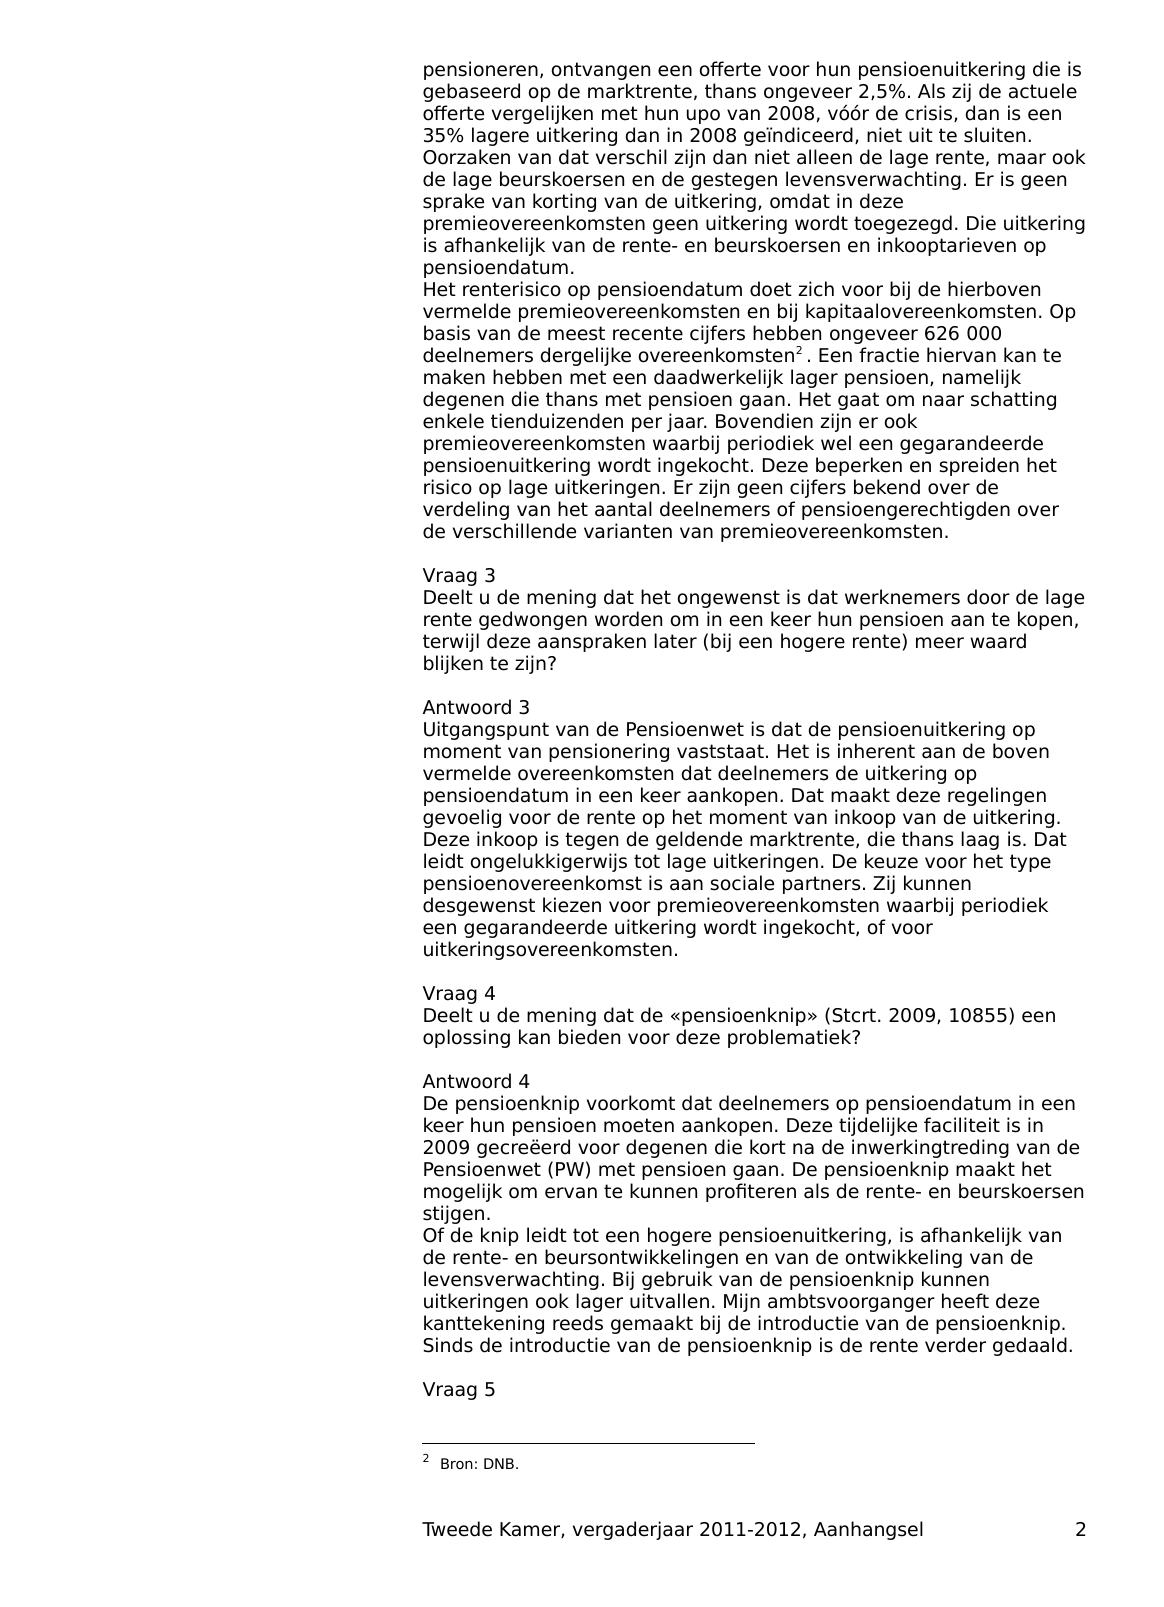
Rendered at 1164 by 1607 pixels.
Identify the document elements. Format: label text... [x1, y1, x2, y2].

text Deelt u de mening dat de «pensioenknip» (Stcrt. 2009, 10855) een oplossing kan bieden voor deze problematiek? [422, 1005, 1087, 1049]
text Antwoord 4 [422, 1071, 1087, 1093]
text Vraag 5 [422, 1379, 1087, 1401]
text Bron: DNB. [422, 1452, 1087, 1474]
text Deelt u de mening dat het ongewenst is dat werknemers door de lage rente gedwongen worden om in een keer hun pensioen aan te kopen, terwijl deze aanspraken later (bij een hogere rente) meer waard blijken te zijn? [422, 587, 1087, 675]
text Of de knip leidt tot een hogere pensioenuitkering, is afhankelijk van de rente- en beursontwikkelingen en van de ontwikkeling van de levensverwachting. Bij gebruik van de pensioenknip kunnen uitkeringen ook lager uitvallen. Mijn ambtsvoorganger heeft deze kanttekening reeds gemaakt bij de introductie van de pensioenknip. Sinds de introductie van de pensioenknip is de rente verder gedaald. [422, 1225, 1087, 1357]
text Vraag 4 [422, 983, 1087, 1005]
text Het renterisico op pensioendatum doet zich voor bij de hierboven vermelde premieovereenkomsten en bij kapitaalovereenkomsten. Op basis van de meest recente cijfers hebben ongeveer 626 000 deelnemers dergelijke overeenkomsten. Een fractie hiervan kan te maken hebben met een daadwerkelijk lager pensioen, namelijk degenen die thans met pensioen gaan. Het gaat om naar schatting enkele tienduizenden per jaar. Bovendien zijn er ook premieovereenkomsten waarbij periodiek wel een gegarandeerde pensioenuitkering wordt ingekocht. Deze beperken en spreiden het risico op lage uitkeringen. Er zijn geen cijfers bekend over de verdeling van het aantal deelnemers of pensioengerechtigden over de verschillende varianten van premieovereenkomsten. [422, 279, 1087, 543]
text pensioneren, ontvangen een offerte voor hun pensioenuitkering die is gebaseerd op de marktrente, thans ongeveer 2,5%. Als zij de actuele offerte vergelijken met hun upo van 2008, vóór de crisis, dan is een 35% lagere uitkering dan in 2008 geïndiceerd, niet uit te sluiten. Oorzaken van dat verschil zijn dan niet alleen de lage rente, maar ook de lage beurskoersen en de gestegen levensverwachting. Er is geen sprake van korting van de uitkering, omdat in deze premieovereenkomsten geen uitkering wordt toegezegd. Die uitkering is afhankelijk van de rente- en beurskoersen en inkooptarieven op pensioendatum. [422, 59, 1087, 279]
text Antwoord 3 [422, 697, 1087, 719]
text De pensioenknip voorkomt dat deelnemers op pensioendatum in een keer hun pensioen moeten aankopen. Deze tijdelijke faciliteit is in 2009 gecreëerd voor degenen die kort na de inwerkingtreding van de Pensioenwet (PW) met pensioen gaan. De pensioenknip maakt het mogelijk om ervan te kunnen profiteren als de rente- en beurskoersen stijgen. [422, 1093, 1087, 1225]
text Uitgangspunt van de Pensioenwet is dat de pensioenuitkering op moment van pensionering vaststaat. Het is inherent aan de boven vermelde overeenkomsten dat deelnemers de uitkering op pensioendatum in een keer aankopen. Dat maakt deze regelingen gevoelig voor de rente op het moment van inkoop van de uitkering. Deze inkoop is tegen de geldende marktrente, die thans laag is. Dat leidt ongelukkigerwijs tot lage uitkeringen. De keuze voor het type pensioenovereenkomst is aan sociale partners. Zij kunnen desgewenst kiezen voor premieovereenkomsten waarbij periodiek een gegarandeerde uitkering wordt ingekocht, of voor uitkeringsovereenkomsten. [422, 719, 1087, 961]
text Vraag 3 [422, 565, 1087, 587]
